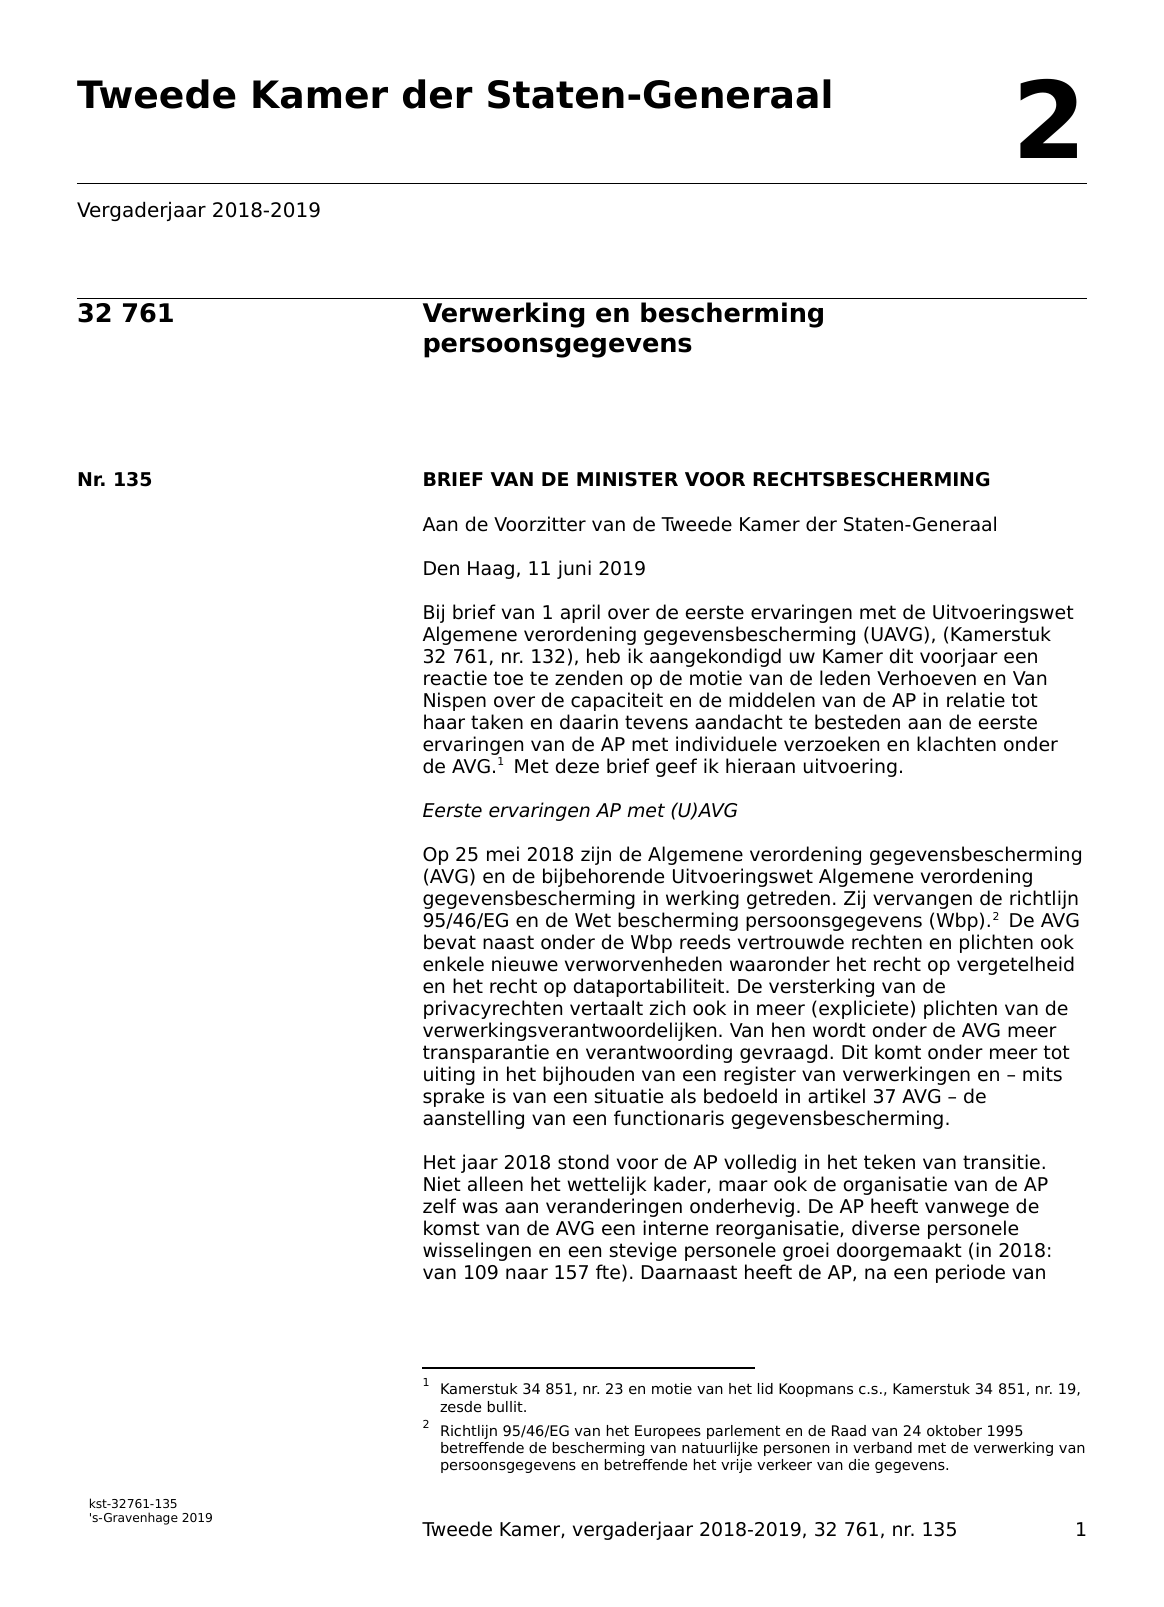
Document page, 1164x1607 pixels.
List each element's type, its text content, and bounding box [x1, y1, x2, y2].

table_header 2 [886, 59, 1087, 183]
table_cell Vergaderjaar 2018-2019 [77, 184, 1087, 298]
subtitle Eerste ervaringen AP met (U)AVG [422, 800, 1087, 822]
text Bij brief van 1 april over de eerste ervaringen met de Uitvoeringswet Algemene verordening gegevensbescherming (UAVG), (Kamerstuk 32 761, nr. 132), heb ik aangekondigd uw Kamer dit voorjaar een reactie toe te zenden op de motie van de leden Verhoeven en Van Nispen over de capaciteit en de middelen van de AP in relatie tot haar taken en daarin tevens aandacht te besteden aan de eerste ervaringen van de AP met individuele verzoeken en klachten onder de AVG. Met deze brief geef ik hieraan uitvoering. [422, 602, 1087, 778]
table_header Tweede Kamer der Staten-Generaal [77, 59, 886, 183]
text Aan de Voorzitter van de Tweede Kamer der Staten-Generaal [422, 513, 1087, 536]
text Het jaar 2018 stond voor de AP volledig in het teken van transitie. Niet alleen het wettelijk kader, maar ook de organisatie van de AP zelf was aan veranderingen onderhevig. De AP heeft vanwege de komst van de AVG een interne reorganisatie, diverse personele wisselingen en een stevige personele groei doorgemaakt (in 2018: van 109 naar 157 fte). Daarnaast heeft de AP, na een periode van [422, 1152, 1087, 1284]
text Op 25 mei 2018 zijn de Algemene verordening gegevensbescherming (AVG) en de bijbehorende Uitvoeringswet Algemene verordening gegevensbescherming in werking getreden. Zij vervangen de richtlijn 95/46/EG en de Wet bescherming persoonsgegevens (Wbp). De AVG bevat naast onder de Wbp reeds vertrouwde rechten en plichten ook enkele nieuwe verworvenheden waaronder het recht op vergetelheid en het recht op dataportabiliteit. De versterking van de privacyrechten vertaalt zich ook in meer (expliciete) plichten van de verwerkingsverantwoordelijken. Van hen wordt onder de AVG meer transparantie en verantwoording gevraagd. Dit komt onder meer tot uiting in het bijhouden van een register van verwerkingen en – mits sprake is van een situatie als bedoeld in artikel 37 AVG – de aanstelling van een functionaris gegevensbescherming. [422, 844, 1087, 1130]
subtitle Nr. 135 BRIEF VAN DE MINISTER VOOR RECHTSBESCHERMING [77, 469, 1087, 491]
text Kamerstuk 34 851, nr. 23 en motie van het lid Koopmans c.s., Kamerstuk 34 851, nr. 19, zesde bullit. [422, 1377, 1087, 1416]
text Den Haag, 11 juni 2019 [422, 558, 1087, 580]
text Richtlijn 95/46/EG van het Europees parlement en de Raad van 24 oktober 1995 betreffende de bescherming van natuurlijke personen in verband met de verwerking van persoonsgegevens en betreffende het vrije verkeer van die gegevens. [422, 1418, 1087, 1474]
subtitle 32 761 Verwerking en bescherming persoonsgegevens [77, 299, 1087, 358]
text kst-32761-135 [88, 1497, 323, 1511]
text 's-Gravenhage 2019 [88, 1511, 323, 1525]
